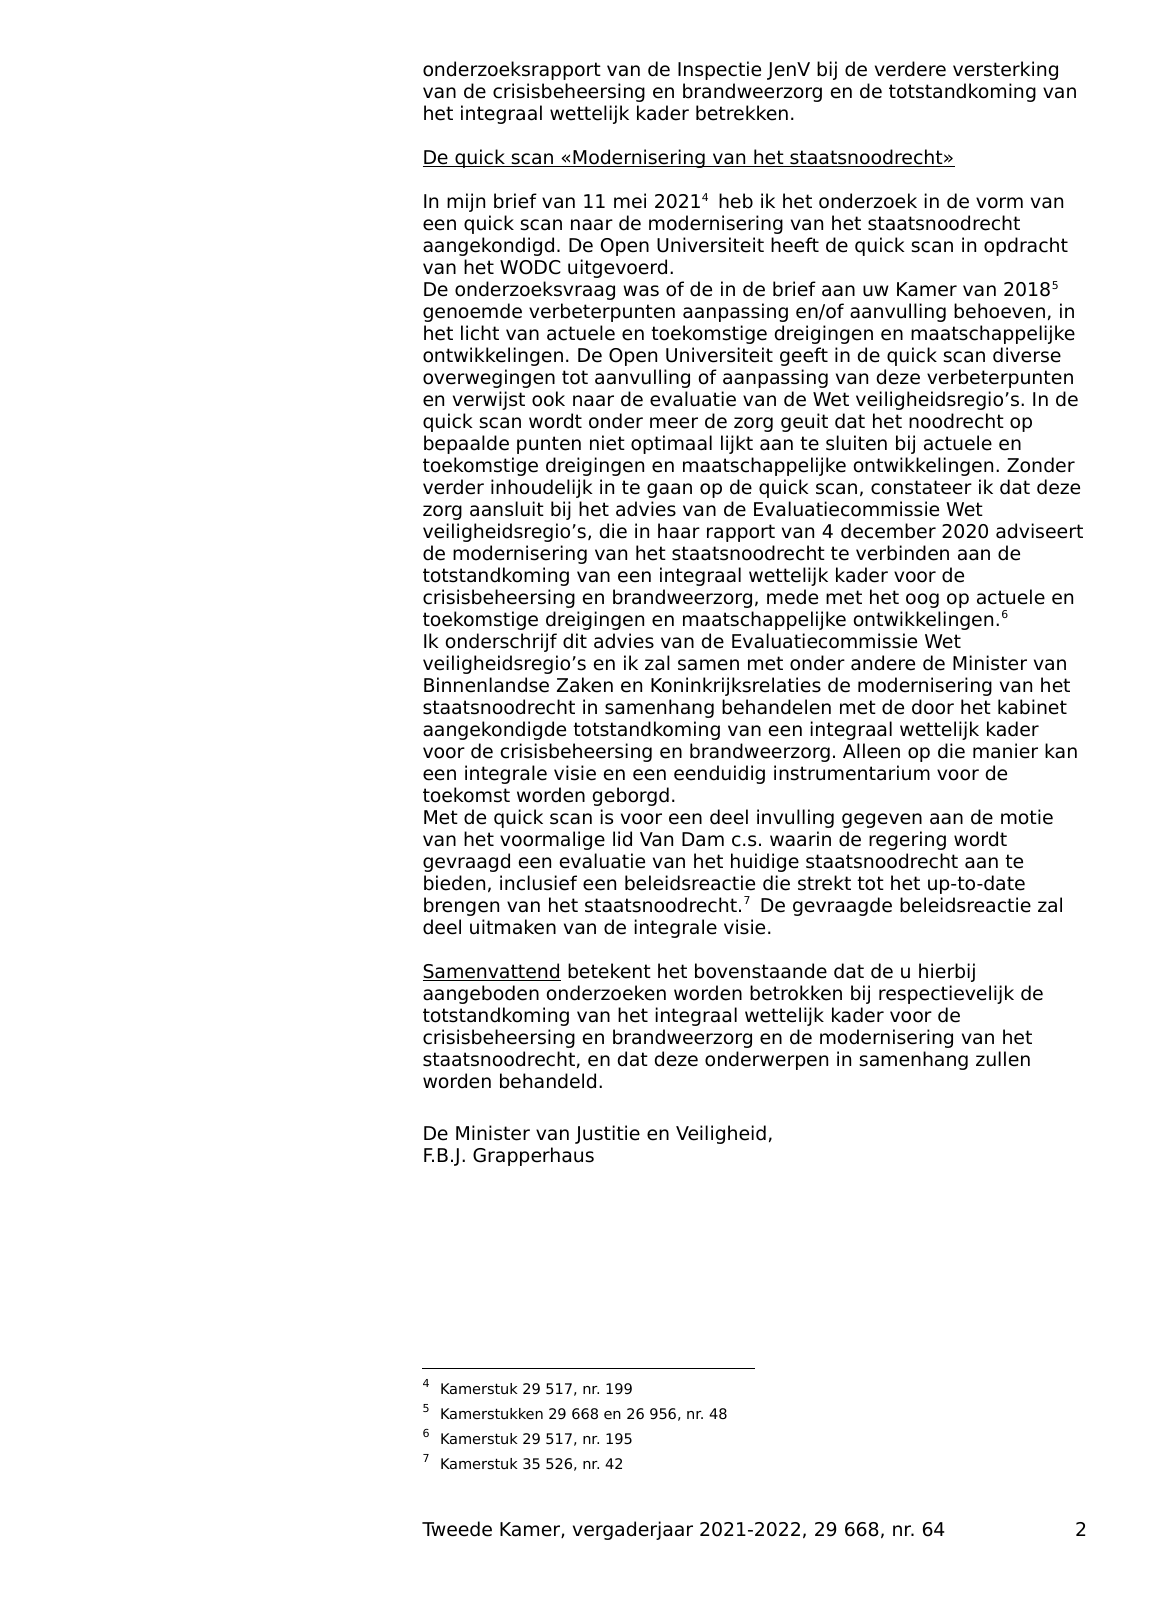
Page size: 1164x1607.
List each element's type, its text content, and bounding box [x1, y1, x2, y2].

text De onderzoeksvraag was of de in de brief aan uw Kamer van 2018 genoemde verbeterpunten aanpassing en/of aanvulling behoeven, in het licht van actuele en toekomstige dreigingen en maatschappelijke ontwikkelingen. De Open Universiteit geeft in de quick scan diverse overwegingen tot aanvulling of aanpassing van deze verbeterpunten en verwijst ook naar de evaluatie van de Wet veiligheidsregio’s. In de quick scan wordt onder meer de zorg geuit dat het noodrecht op bepaalde punten niet optimaal lijkt aan te sluiten bij actuele en toekomstige dreigingen en maatschappelijke ontwikkelingen. Zonder verder inhoudelijk in te gaan op de quick scan, constateer ik dat deze zorg aansluit bij het advies van de Evaluatiecommissie Wet veiligheidsregio’s, die in haar rapport van 4 december 2020 adviseert de modernisering van het staatsnoodrecht te verbinden aan de totstandkoming van een integraal wettelijk kader voor de crisisbeheersing en brandweerzorg, mede met het oog op actuele en toekomstige dreigingen en maatschappelijke ontwikkelingen. [422, 279, 1087, 631]
text In mijn brief van 11 mei 2021 heb ik het onderzoek in de vorm van een quick scan naar de modernisering van het staatsnoodrecht aangekondigd. De Open Universiteit heeft de quick scan in opdracht van het WODC uitgevoerd. [422, 191, 1087, 279]
text Kamerstuk 35 526, nr. 42 [422, 1452, 1087, 1474]
text Kamerstuk 29 517, nr. 195 [422, 1427, 1087, 1449]
text Met de quick scan is voor een deel invulling gegeven aan de motie van het voormalige lid Van Dam c.s. waarin de regering wordt gevraagd een evaluatie van het huidige staatsnoodrecht aan te bieden, inclusief een beleidsreactie die strekt tot het up-to-date brengen van het staatsnoodrecht. De gevraagde beleidsreactie zal deel uitmaken van de integrale visie. [422, 807, 1087, 939]
text Kamerstuk 29 517, nr. 199 [422, 1377, 1087, 1399]
text De Minister van Justitie en Veiligheid, F.B.J. Grapperhaus [422, 1123, 1087, 1167]
text onderzoeksrapport van de Inspectie JenV bij de verdere versterking van de crisisbeheersing en brandweerzorg en de totstandkoming van het integraal wettelijk kader betrekken. [422, 59, 1087, 125]
text Kamerstukken 29 668 en 26 956, nr. 48 [422, 1402, 1087, 1424]
text Ik onderschrijf dit advies van de Evaluatiecommissie Wet veiligheidsregio’s en ik zal samen met onder andere de Minister van Binnenlandse Zaken en Koninkrijksrelaties de modernisering van het staatsnoodrecht in samenhang behandelen met de door het kabinet aangekondigde totstandkoming van een integraal wettelijk kader voor de crisisbeheersing en brandweerzorg. Alleen op die manier kan een integrale visie en een eenduidig instrumentarium voor de toekomst worden geborgd. [422, 631, 1087, 807]
subtitle De quick scan «Modernisering van het staatsnoodrecht» [422, 147, 1087, 169]
text Samenvattend betekent het bovenstaande dat de u hierbij aangeboden onderzoeken worden betrokken bij respectievelijk de totstandkoming van het integraal wettelijk kader voor de crisisbeheersing en brandweerzorg en de modernisering van het staatsnoodrecht, en dat deze onderwerpen in samenhang zullen worden behandeld. [422, 961, 1087, 1093]
